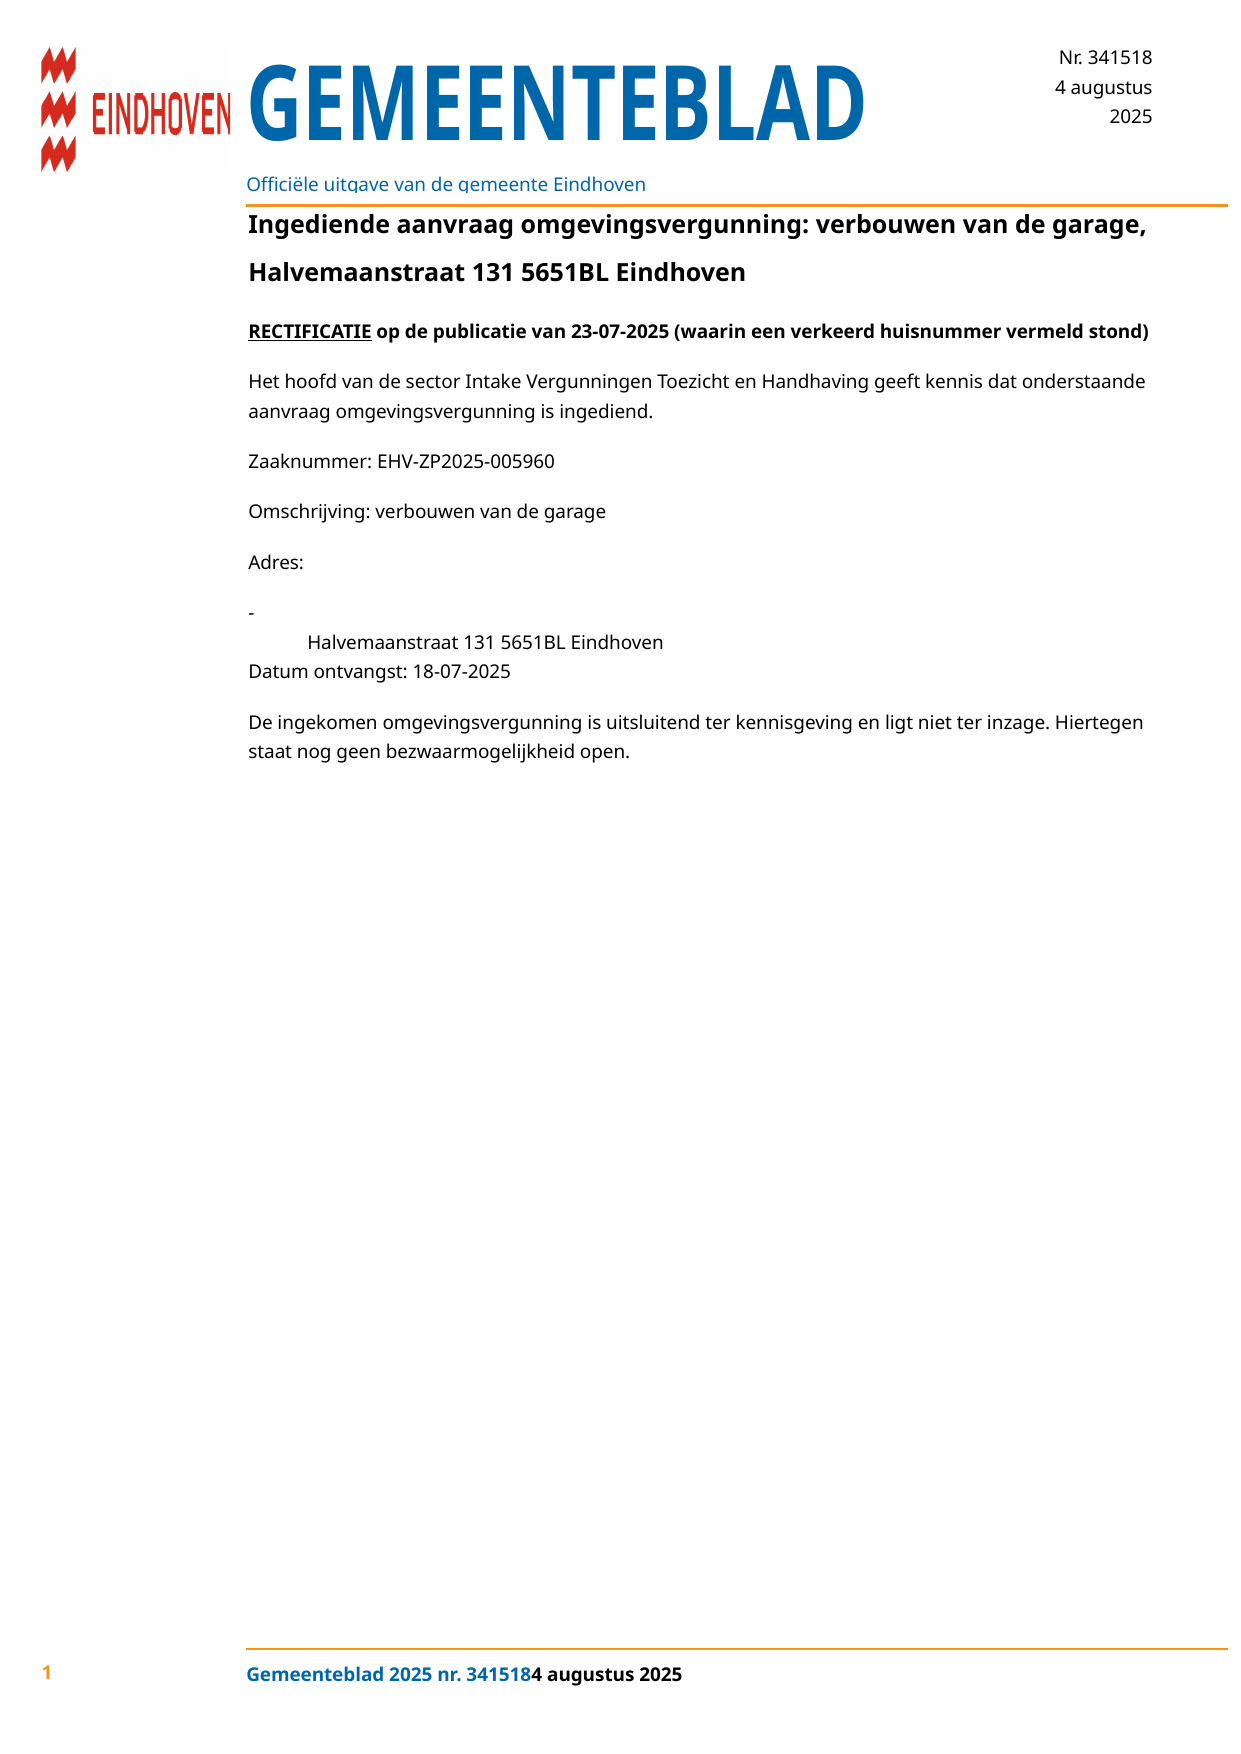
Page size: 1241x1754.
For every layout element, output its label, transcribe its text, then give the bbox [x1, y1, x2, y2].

text Datum ontvangst: 18-07-2025 [248, 659, 1152, 684]
text Ingediende aanvraag omgevingsvergunning: verbouwen van de garage, Halvemaanstraat 131 5651BL Eindhoven [248, 207, 1152, 288]
text RECTIFICATIE op de publicatie van 23-07-2025 (waarin een verkeerd huisnummer vermeld stond) [248, 318, 1152, 344]
text Het hoofd van de sector Intake Vergunningen Toezicht en Handhaving geeft kennis dat onderstaande aanvraag omgevingsvergunning is ingediend. [248, 368, 1152, 424]
picture [41, 47, 231, 172]
text De ingekomen omgevingsvergunning is uitsluitend ter kennisgeving en ligt niet ter inzage. Hiertegen staat nog geen bezwaarmogelijkheid open. [248, 709, 1152, 764]
text Zaaknummer: EHV-ZP2025-005960 [248, 448, 1152, 474]
text Adres: [248, 549, 1152, 575]
text Omschrijving: verbouwen van de garage [248, 499, 1152, 524]
list Halvemaanstraat 131 5651BL Eindhoven [248, 629, 1152, 655]
